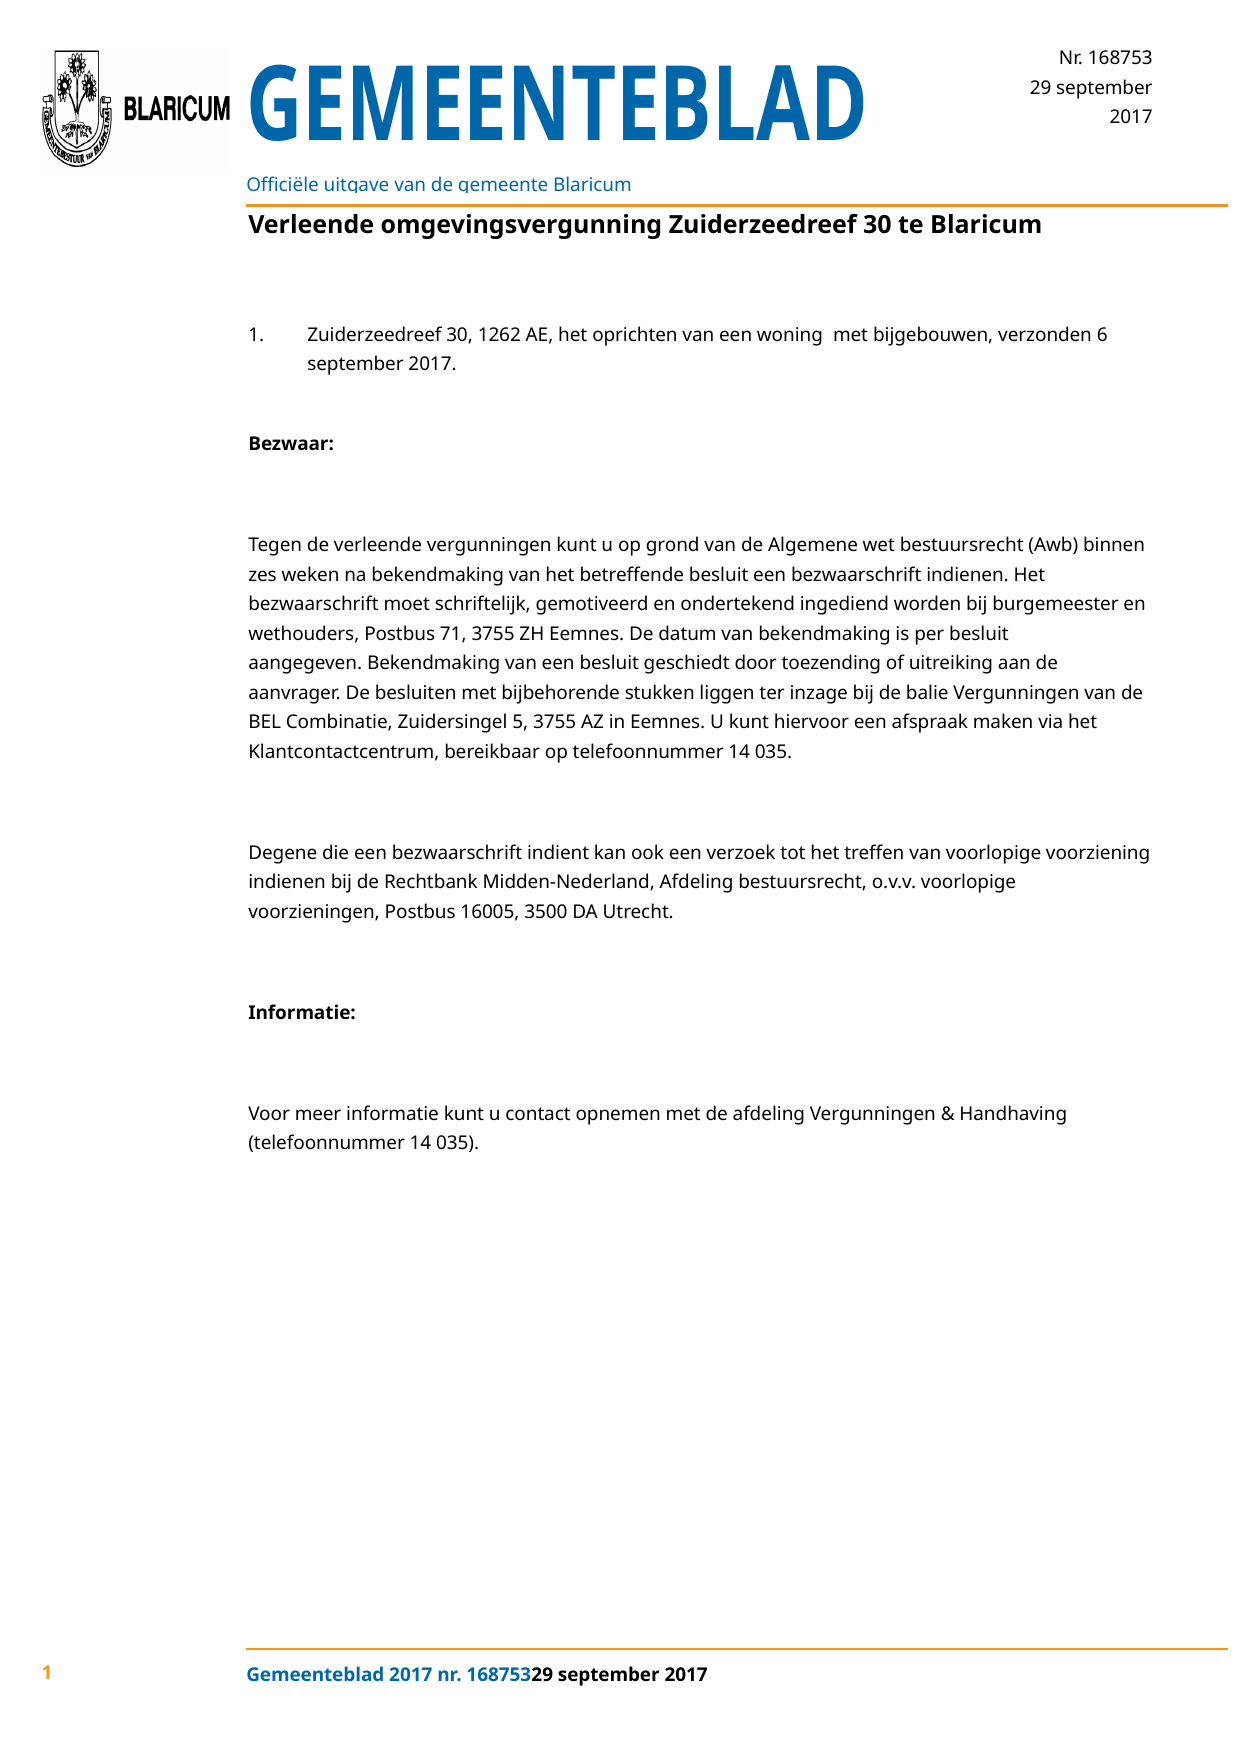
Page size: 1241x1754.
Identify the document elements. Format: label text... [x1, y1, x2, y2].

picture [41, 47, 231, 172]
text Tegen de verleende vergunningen kunt u op grond van de Algemene wet bestuursrecht (Awb) binnen zes weken na bekendmaking van het betreffende besluit een bezwaarschrift indienen. Het bezwaarschrift moet schriftelijk, gemotiveerd en ondertekend ingediend worden bij burgemeester en wethouders, Postbus 71, 3755 ZH Eemnes. De datum van bekendmaking is per besluit aangegeven. Bekendmaking van een besluit geschiedt door toezending of uitreiking aan de aanvrager. De besluiten met bijbehorende stukken liggen ter inzage bij de balie Vergunningen van de BEL Combinatie, Zuidersingel 5, 3755 AZ in Eemnes. U kunt hiervoor een afspraak maken via het Klantcontactcentrum, bereikbaar op telefoonnummer 14 035. [248, 531, 1152, 764]
text Verleende omgevingsvergunning Zuiderzeedreef 30 te Blaricum [248, 207, 1152, 241]
list Zuiderzeedreef 30, 1262 AE, het oprichten van een woning met bijgebouwen, verzonden 6 september 2017. [248, 321, 1152, 376]
text Voor meer informatie kunt u contact opnemen met de afdeling Vergunningen & Handhaving (telefoonnummer 14 035). [248, 1100, 1152, 1155]
text Bezwaar: [248, 430, 1152, 456]
text Degene die een bezwaarschrift indient kan ook een verzoek tot het treffen van voorlopige voorziening indienen bij de Rechtbank Midden-Nederland, Afdeling bestuursrecht, o.v.v. voorlopige voorzieningen, Postbus 16005, 3500 DA Utrecht. [248, 839, 1152, 924]
text Informatie: [248, 999, 1152, 1025]
